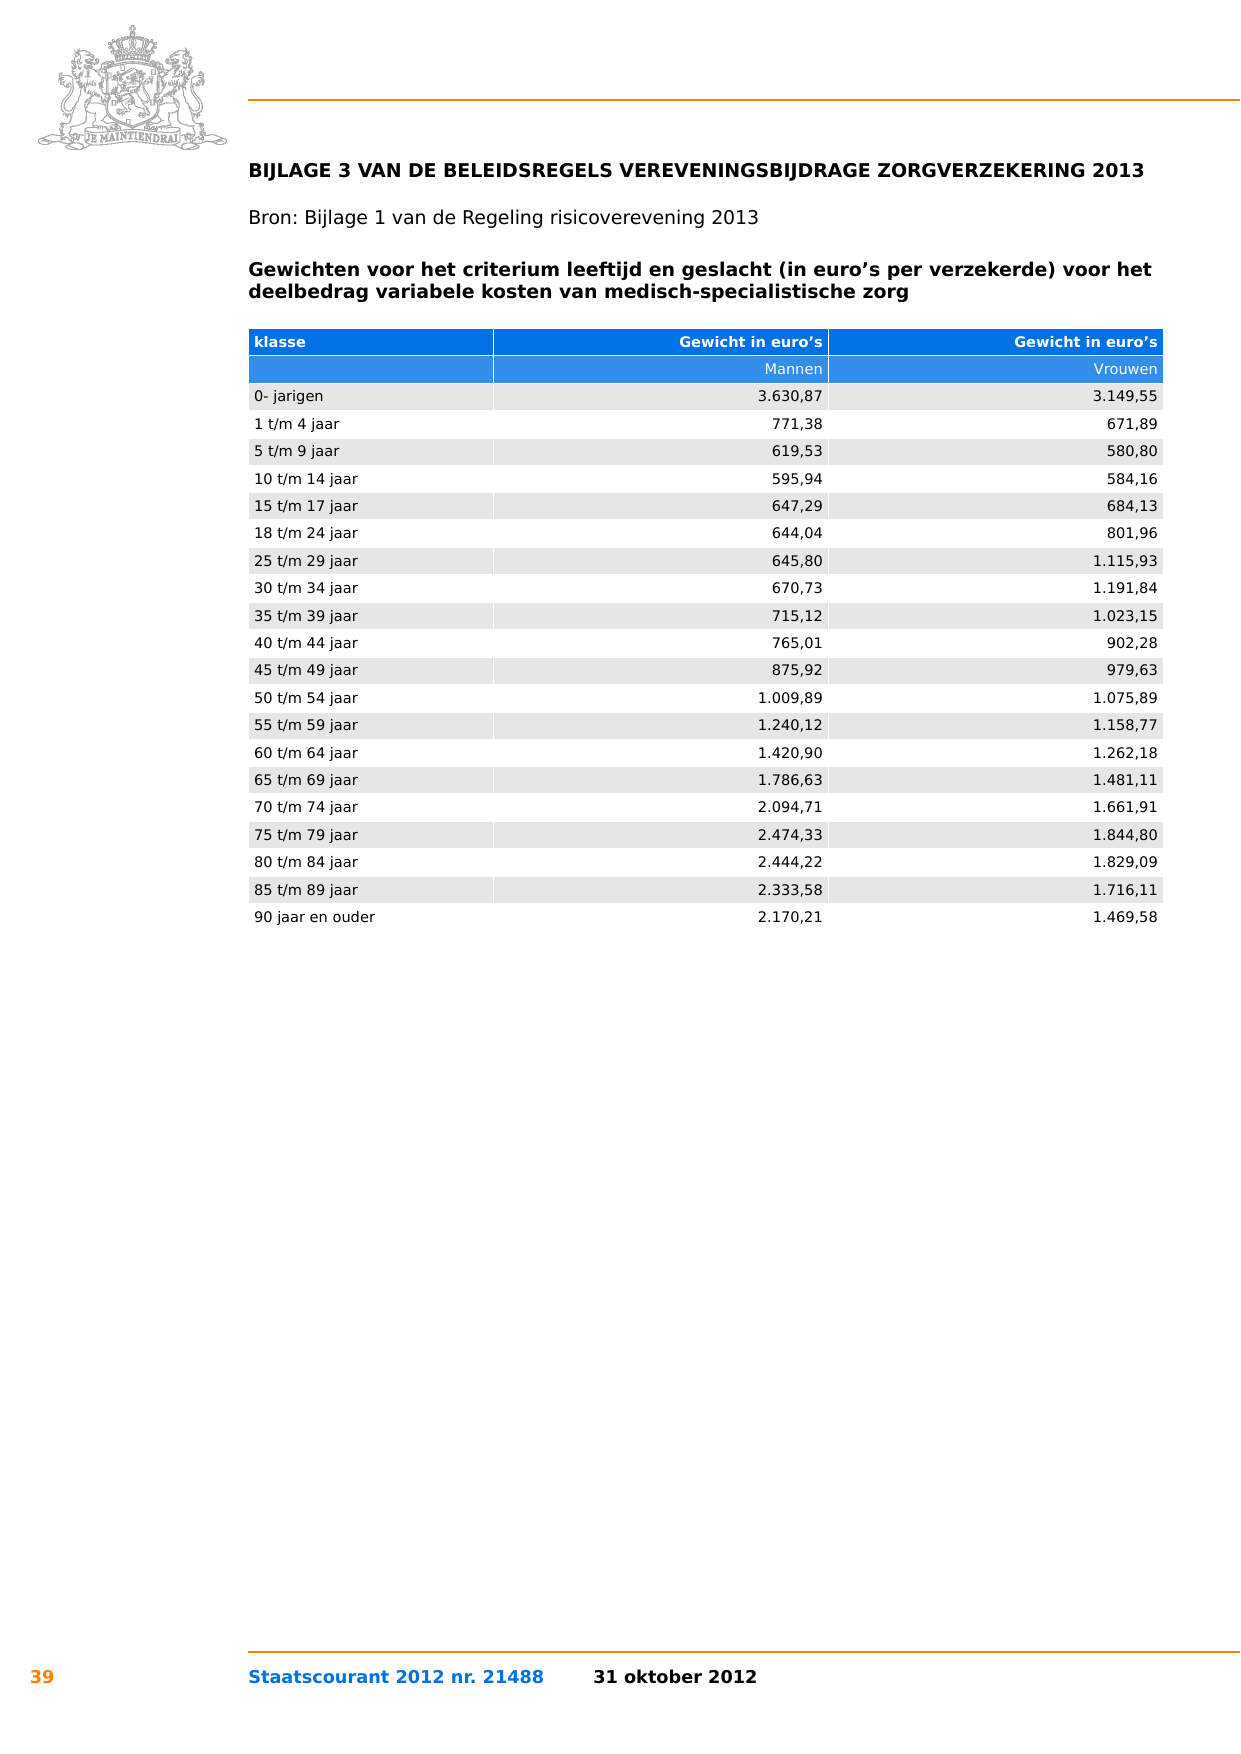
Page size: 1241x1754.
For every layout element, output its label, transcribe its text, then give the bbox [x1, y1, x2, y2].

table_cell 2.333,58 [494, 877, 828, 903]
table_cell 580,80 [829, 439, 1163, 465]
table_cell 1.158,77 [829, 713, 1163, 739]
table_cell 902,28 [829, 630, 1163, 657]
table_cell 50 t/m 54 jaar [249, 685, 493, 711]
table_cell 70 t/m 74 jaar [249, 795, 493, 821]
table_cell 40 t/m 44 jaar [249, 630, 493, 657]
table_cell 1.009,89 [494, 685, 828, 711]
table_cell 75 t/m 79 jaar [249, 822, 493, 848]
table_cell 595,94 [494, 466, 828, 492]
table_cell 715,12 [494, 603, 828, 629]
table_cell 875,92 [494, 658, 828, 684]
table_cell 2.170,21 [494, 904, 828, 931]
table_cell 1.240,12 [494, 713, 828, 739]
table_cell 1.469,58 [829, 904, 1163, 931]
table_cell 55 t/m 59 jaar [249, 713, 493, 739]
table_cell [249, 356, 493, 383]
table_cell 1.191,84 [829, 575, 1163, 602]
table_cell 90 jaar en ouder [249, 904, 493, 931]
table_cell 2.444,22 [494, 849, 828, 876]
table_cell 1.262,18 [829, 740, 1163, 766]
table_cell 1.075,89 [829, 685, 1163, 711]
table_cell 765,01 [494, 630, 828, 657]
table_cell 85 t/m 89 jaar [249, 877, 493, 903]
table_cell 670,73 [494, 575, 828, 602]
table_cell 35 t/m 39 jaar [249, 603, 493, 629]
table_header Gewicht in euro’s [494, 329, 828, 355]
table_cell 684,13 [829, 493, 1163, 519]
table_cell 3.630,87 [494, 384, 828, 410]
table_cell 15 t/m 17 jaar [249, 493, 493, 519]
table_cell 25 t/m 29 jaar [249, 548, 493, 574]
picture [38, 25, 227, 150]
table_cell 979,63 [829, 658, 1163, 684]
table_cell 771,38 [494, 411, 828, 437]
table_cell 1.716,11 [829, 877, 1163, 903]
table_cell Vrouwen [829, 356, 1163, 383]
table_cell 1.481,11 [829, 767, 1163, 793]
table_cell 0- jarigen [249, 384, 493, 410]
subtitle BIJLAGE 3 VAN DE BELEIDSREGELS VEREVENINGSBIJDRAGE ZORGVERZEKERING 2013 [248, 160, 1163, 182]
table_cell 60 t/m 64 jaar [249, 740, 493, 766]
table_header klasse [249, 329, 493, 355]
table_cell 18 t/m 24 jaar [249, 521, 493, 547]
table_cell 30 t/m 34 jaar [249, 575, 493, 602]
table_cell 2.474,33 [494, 822, 828, 848]
table_cell 45 t/m 49 jaar [249, 658, 493, 684]
table_cell 1.023,15 [829, 603, 1163, 629]
table_cell 1.829,09 [829, 849, 1163, 876]
table_cell 5 t/m 9 jaar [249, 439, 493, 465]
table_cell 2.094,71 [494, 795, 828, 821]
table_cell 619,53 [494, 439, 828, 465]
table_cell 10 t/m 14 jaar [249, 466, 493, 492]
table_cell 671,89 [829, 411, 1163, 437]
table_cell 80 t/m 84 jaar [249, 849, 493, 876]
table_cell 3.149,55 [829, 384, 1163, 410]
table_cell 647,29 [494, 493, 828, 519]
subtitle Gewichten voor het criterium leeftijd en geslacht (in euro’s per verzekerde) voor het deelbedrag variabele kosten van medisch-specialistische zorg [248, 259, 1163, 303]
table_cell 1.661,91 [829, 795, 1163, 821]
table_cell 1.420,90 [494, 740, 828, 766]
table_cell 645,80 [494, 548, 828, 574]
table_cell 1.786,63 [494, 767, 828, 793]
table_cell 1.115,93 [829, 548, 1163, 574]
table_cell 1.844,80 [829, 822, 1163, 848]
table_cell 644,04 [494, 521, 828, 547]
table_cell 801,96 [829, 521, 1163, 547]
table_cell 65 t/m 69 jaar [249, 767, 493, 793]
table_cell 1 t/m 4 jaar [249, 411, 493, 437]
text Bron: Bijlage 1 van de Regeling risicoverevening 2013 [248, 207, 1163, 229]
table_header Gewicht in euro’s [829, 329, 1163, 355]
table_cell 584,16 [829, 466, 1163, 492]
table_cell Mannen [494, 356, 828, 383]
